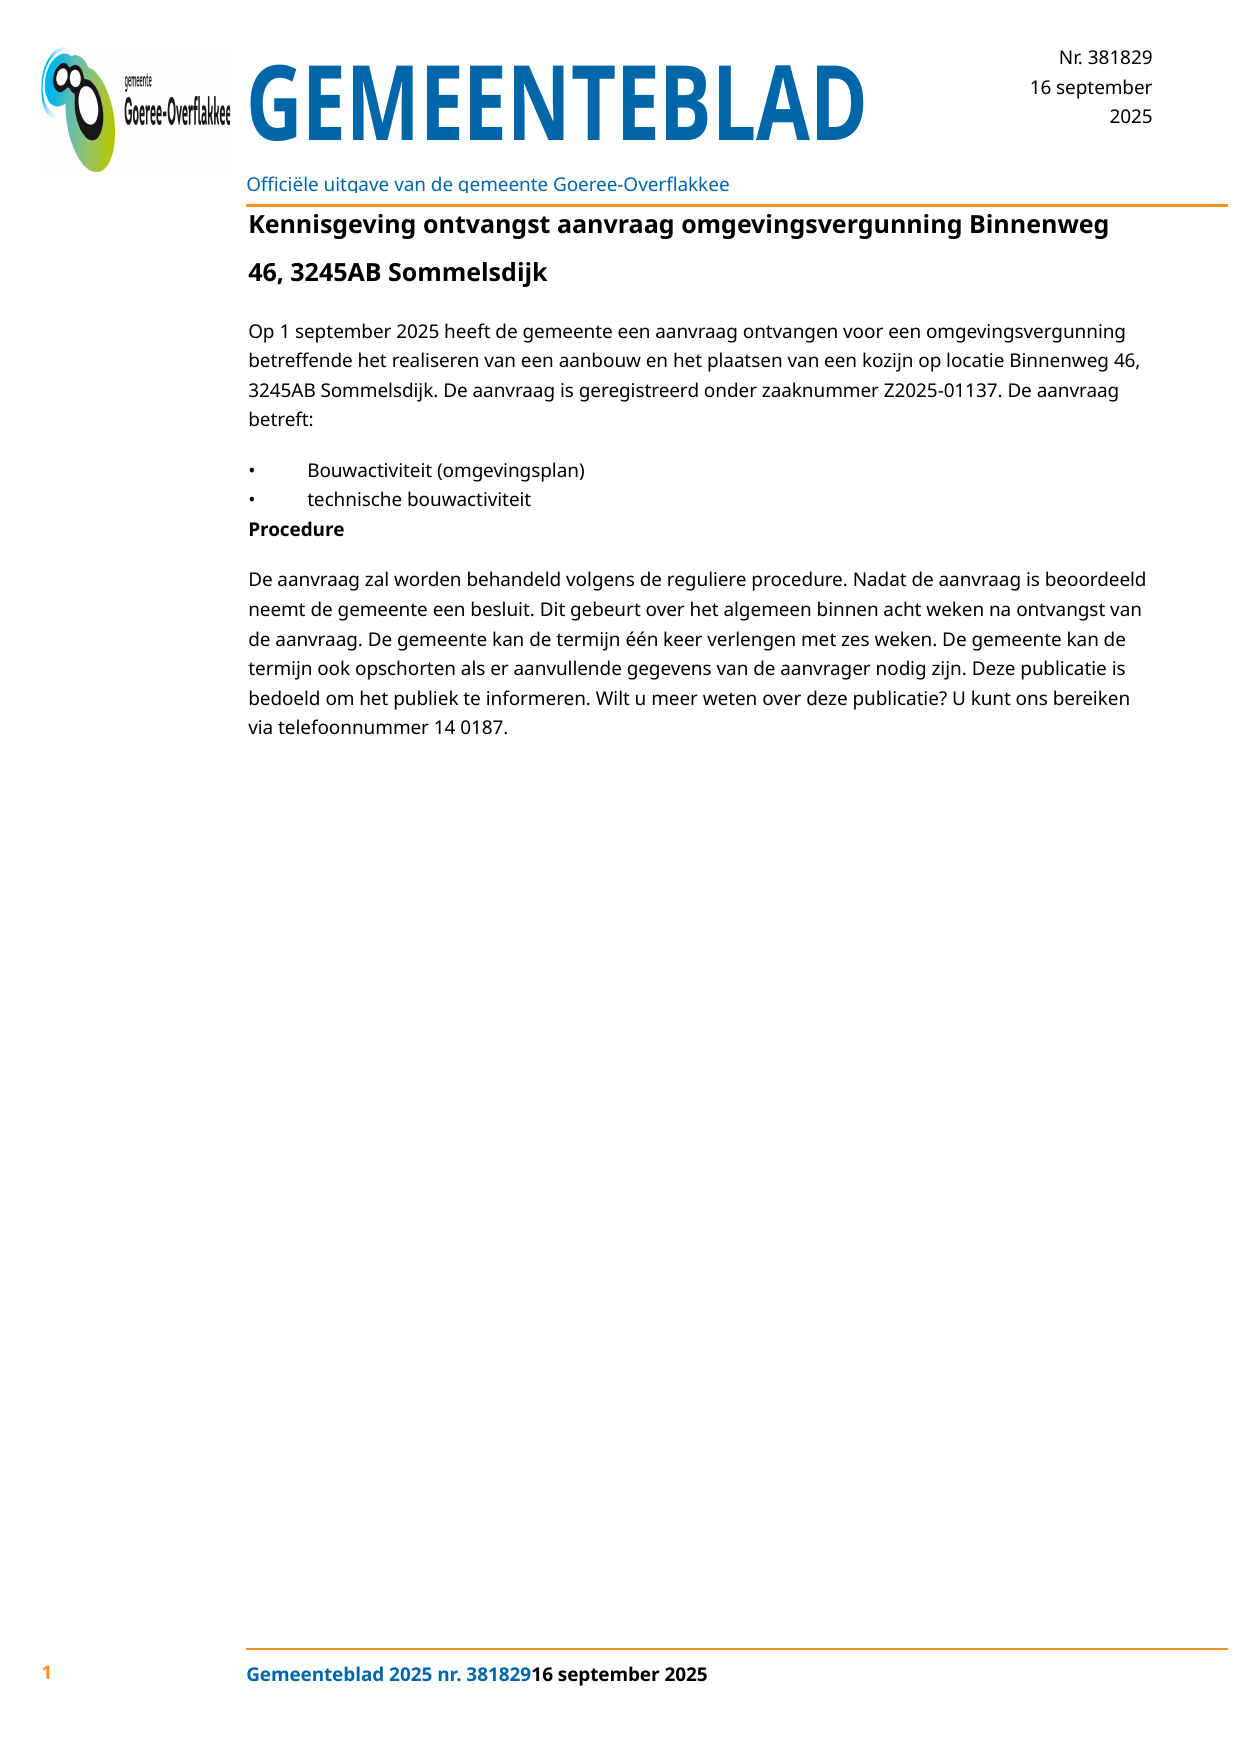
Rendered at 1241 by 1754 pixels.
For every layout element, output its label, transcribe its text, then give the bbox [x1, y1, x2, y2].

text Op 1 september 2025 heeft de gemeente een aanvraag ontvangen voor een omgevingsvergunning betreffende het realiseren van een aanbouw en het plaatsen van een kozijn op locatie Binnenweg 46, 3245AB Sommelsdijk. De aanvraag is geregistreerd onder zaaknummer Z2025-01137. De aanvraag betreft: [248, 318, 1152, 432]
text Kennisgeving ontvangst aanvraag omgevingsvergunning Binnenweg 46, 3245AB Sommelsdijk [248, 207, 1152, 288]
text De aanvraag zal worden behandeld volgens de reguliere procedure. Nadat de aanvraag is beoordeeld neemt de gemeente een besluit. Dit gebeurt over het algemeen binnen acht weken na ontvangst van de aanvraag. De gemeente kan de termijn één keer verlengen met zes weken. De gemeente kan de termijn ook opschorten als er aanvullende gegevens van de aanvrager nodig zijn. Deze publicatie is bedoeld om het publiek te informeren. Wilt u meer weten over deze publicatie? U kunt ons bereiken via telefoonnummer 14 0187. [248, 567, 1152, 740]
list technische bouwactiviteit [248, 487, 1152, 512]
list Bouwactiviteit (omgevingsplan) [248, 457, 1152, 483]
picture [41, 47, 231, 172]
text Procedure [248, 516, 1152, 542]
